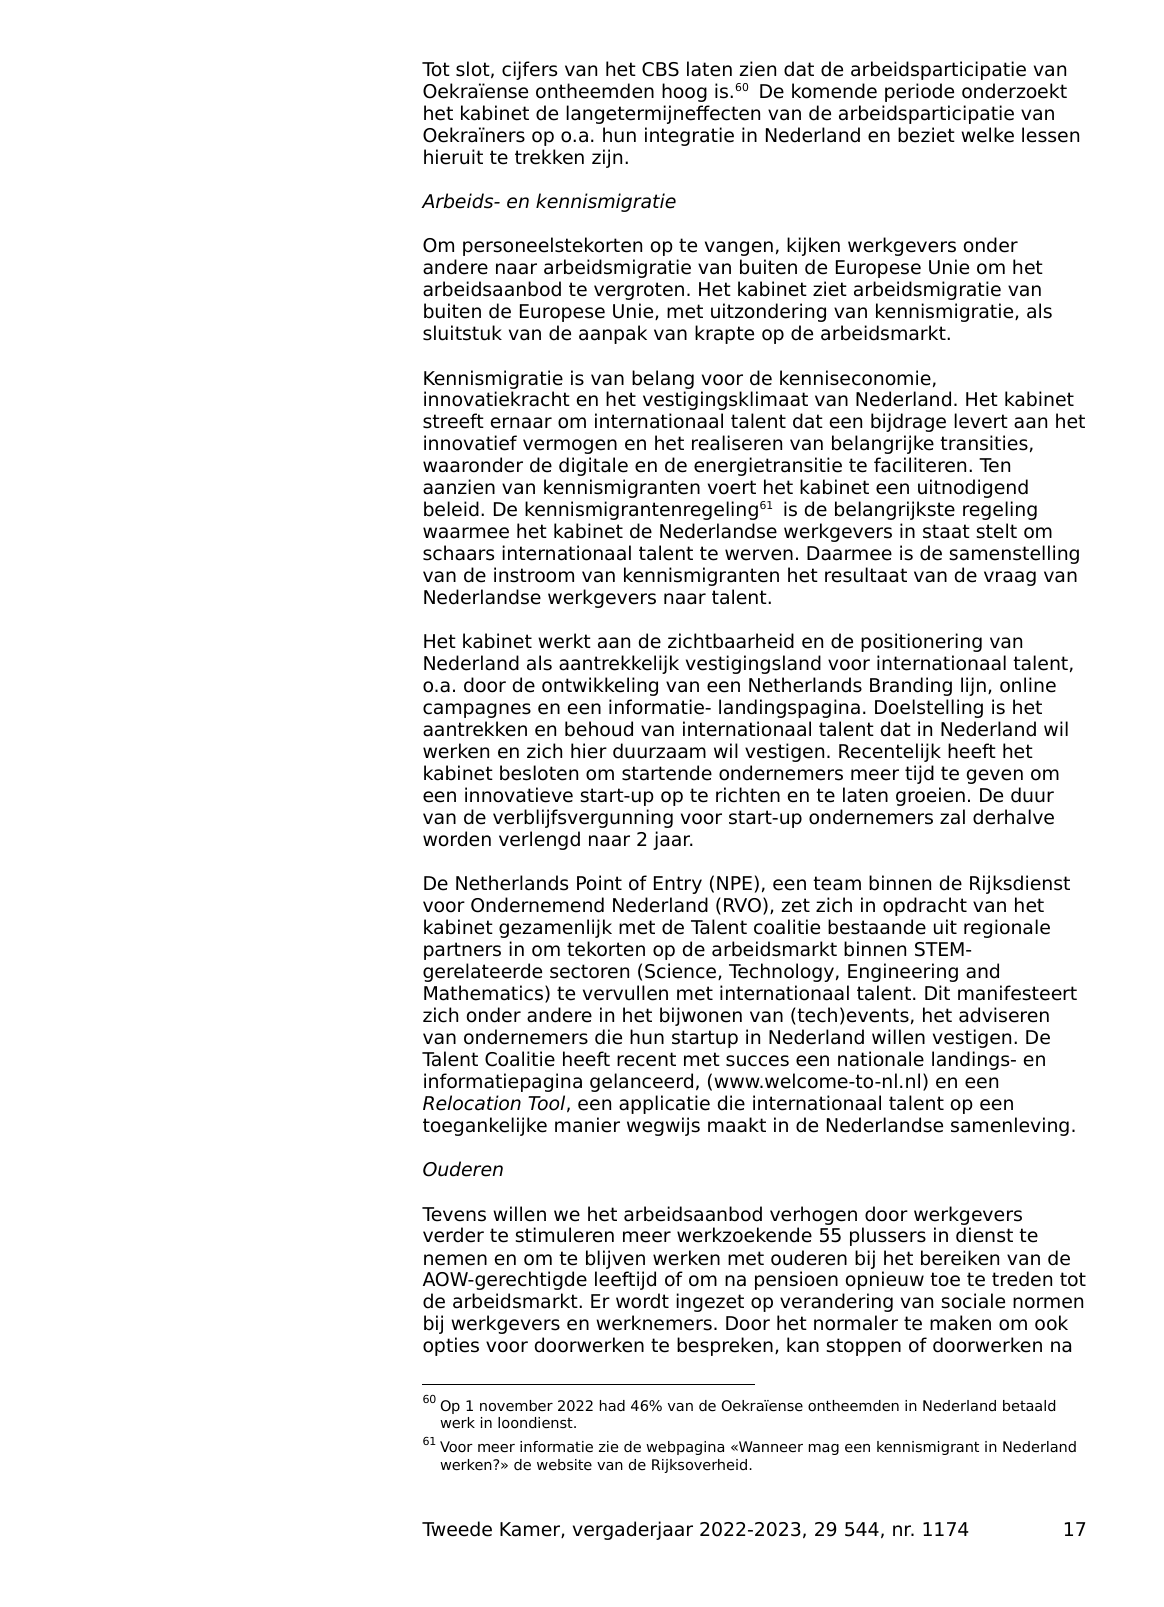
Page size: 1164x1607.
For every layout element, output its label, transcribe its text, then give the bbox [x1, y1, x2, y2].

subtitle Arbeids- en kennismigratie [422, 191, 1087, 213]
text Op 1 november 2022 had 46% van de Oekraïense ontheemden in Nederland betaald werk in loondienst. [422, 1393, 1087, 1432]
subtitle Ouderen [422, 1159, 1087, 1181]
text Het kabinet werkt aan de zichtbaarheid en de positionering van Nederland als aantrekkelijk vestigingsland voor internationaal talent, o.a. door de ontwikkeling van een Netherlands Branding lijn, online campagnes en een informatie- landingspagina. Doelstelling is het aantrekken en behoud van internationaal talent dat in Nederland wil werken en zich hier duurzaam wil vestigen. Recentelijk heeft het kabinet besloten om startende ondernemers meer tijd te geven om een innovatieve start-up op te richten en te laten groeien. De duur van de verblijfsvergunning voor start-up ondernemers zal derhalve worden verlengd naar 2 jaar. [422, 631, 1087, 851]
text Voor meer informatie zie de webpagina «Wanneer mag een kennismigrant in Nederland werken?» de website van de Rijksoverheid. [422, 1435, 1087, 1474]
text Tevens willen we het arbeidsaanbod verhogen door werkgevers verder te stimuleren meer werkzoekende 55 plussers in dienst te nemen en om te blijven werken met ouderen bij het bereiken van de AOW-gerechtigde leeftijd of om na pensioen opnieuw toe te treden tot de arbeidsmarkt. Er wordt ingezet op verandering van sociale normen bij werkgevers en werknemers. Door het normaler te maken om ook opties voor doorwerken te bespreken, kan stoppen of doorwerken na [422, 1203, 1087, 1357]
text Tot slot, cijfers van het CBS laten zien dat de arbeidsparticipatie van Oekraïense ontheemden hoog is. De komende periode onderzoekt het kabinet de langetermijneffecten van de arbeidsparticipatie van Oekraïners op o.a. hun integratie in Nederland en beziet welke lessen hieruit te trekken zijn. [422, 59, 1087, 169]
text De Netherlands Point of Entry (NPE), een team binnen de Rijksdienst voor Ondernemend Nederland (RVO), zet zich in opdracht van het kabinet gezamenlijk met de Talent coalitie bestaande uit regionale partners in om tekorten op de arbeidsmarkt binnen STEM-gerelateerde sectoren (Science, Technology, Engineering and Mathematics) te vervullen met internationaal talent. Dit manifesteert zich onder andere in het bijwonen van (tech)events, het adviseren van ondernemers die hun startup in Nederland willen vestigen. De Talent Coalitie heeft recent met succes een nationale landings- en informatiepagina gelanceerd, (www.welcome-to-nl.nl) en een Relocation Tool, een applicatie die internationaal talent op een toegankelijke manier wegwijs maakt in de Nederlandse samenleving. [422, 873, 1087, 1137]
text Om personeelstekorten op te vangen, kijken werkgevers onder andere naar arbeidsmigratie van buiten de Europese Unie om het arbeidsaanbod te vergroten. Het kabinet ziet arbeidsmigratie van buiten de Europese Unie, met uitzondering van kennismigratie, als sluitstuk van de aanpak van krapte op de arbeidsmarkt. [422, 235, 1087, 345]
text Kennismigratie is van belang voor de kenniseconomie, innovatiekracht en het vestigingsklimaat van Nederland. Het kabinet streeft ernaar om internationaal talent dat een bijdrage levert aan het innovatief vermogen en het realiseren van belangrijke transities, waaronder de digitale en de energietransitie te faciliteren. Ten aanzien van kennismigranten voert het kabinet een uitnodigend beleid. De kennismigrantenregeling is de belangrijkste regeling waarmee het kabinet de Nederlandse werkgevers in staat stelt om schaars internationaal talent te werven. Daarmee is de samenstelling van de instroom van kennismigranten het resultaat van de vraag van Nederlandse werkgevers naar talent. [422, 367, 1087, 609]
